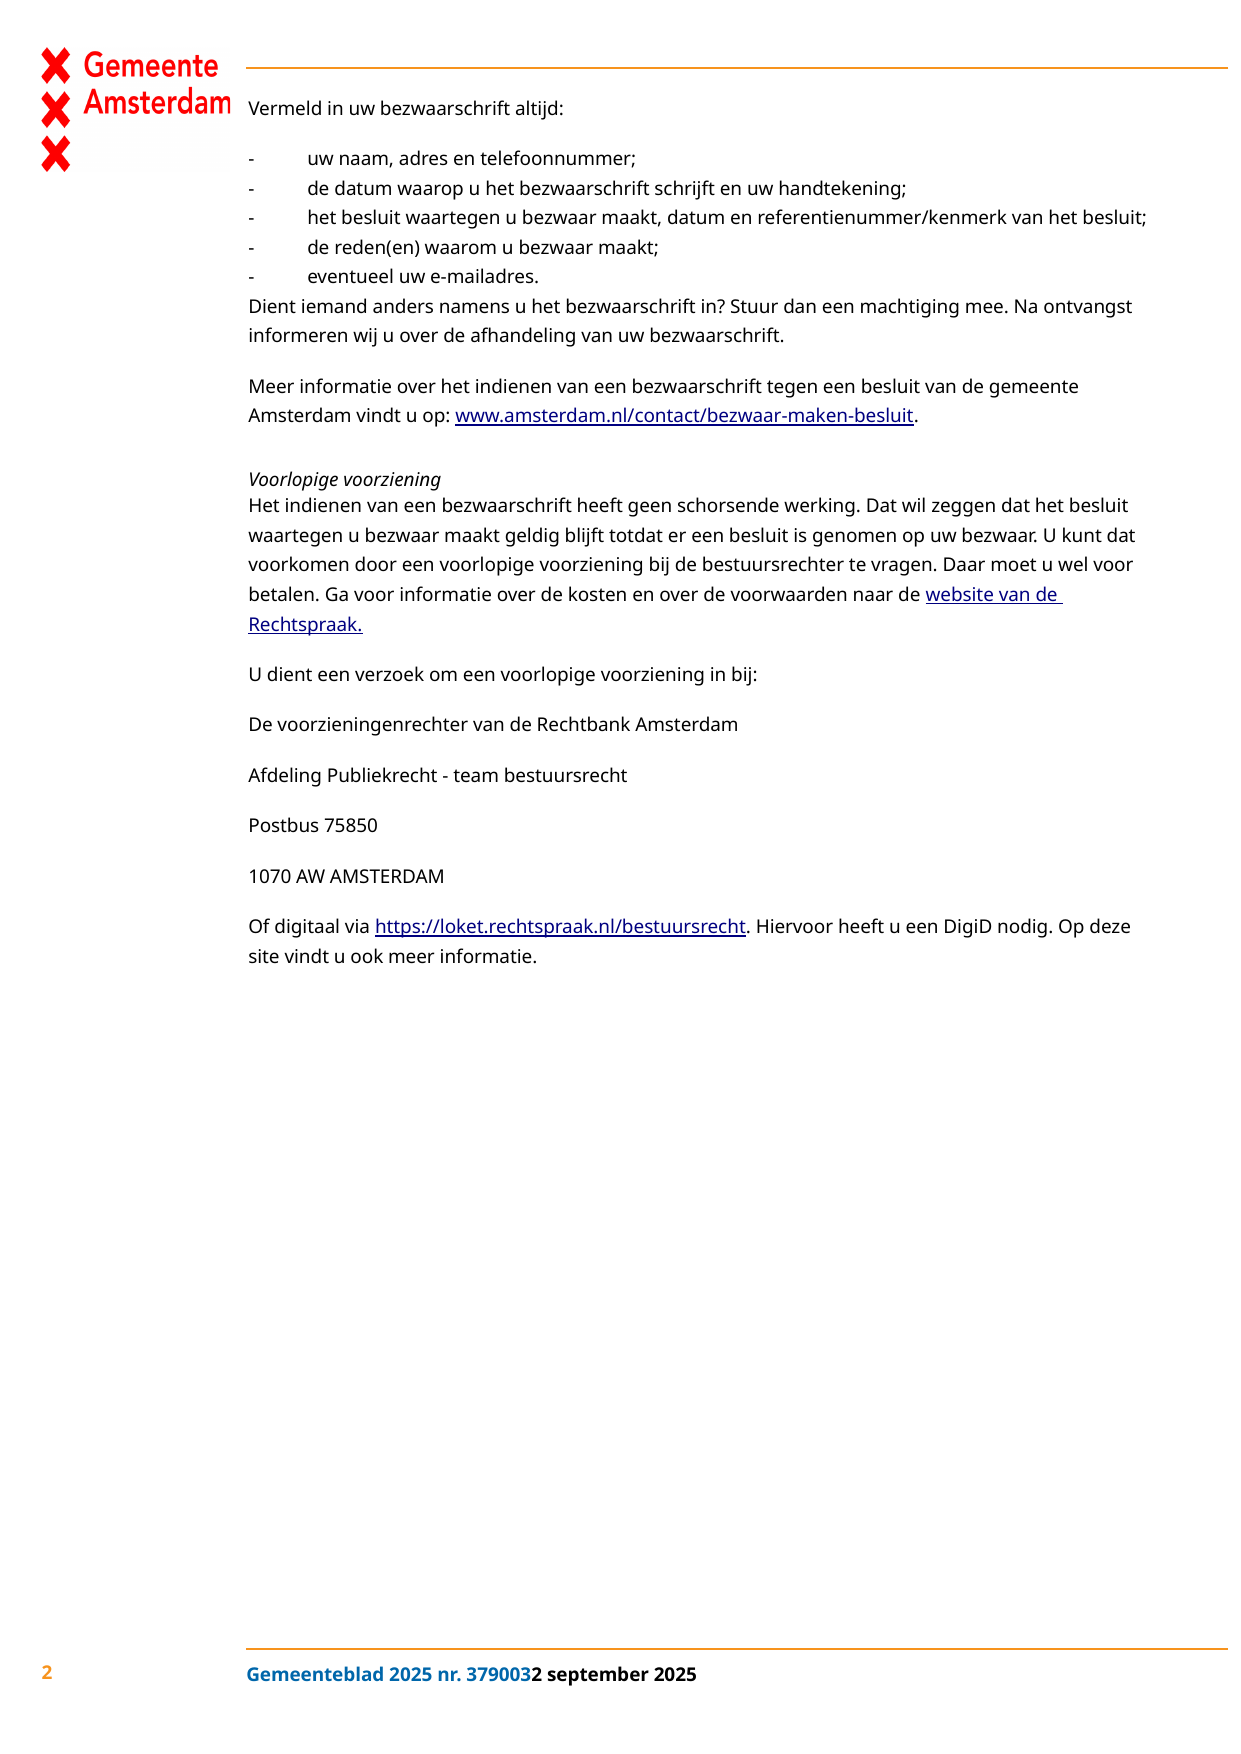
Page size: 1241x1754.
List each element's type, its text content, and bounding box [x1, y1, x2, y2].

list uw naam, adres en telefoonnummer; [248, 145, 1152, 171]
text Dient iemand anders namens u het bezwaarschrift in? Stuur dan een machtiging mee. Na ontvangst informeren wij u over de afhandeling van uw bezwaarschrift. [248, 293, 1152, 348]
text Het indienen van een bezwaarschrift heeft geen schorsende werking. Dat wil zeggen dat het besluit waartegen u bezwaar maakt geldig blijft totdat er een besluit is genomen op uw bezwaar. U kunt dat voorkomen door een voorlopige voorziening bij de bestuursrechter te vragen. Daar moet u wel voor betalen. Ga voor informatie over de kosten en over de voorwaarden naar de website van de Rechtspraak. [248, 492, 1152, 636]
text Voorlopige voorziening [248, 467, 1152, 492]
picture [41, 47, 231, 172]
text Vermeld in uw bezwaarschrift altijd: [248, 95, 1152, 121]
list de datum waarop u het bezwaarschrift schrijft en uw handtekening; [248, 175, 1152, 201]
text Meer informatie over het indienen van een bezwaarschrift tegen een besluit van de gemeente Amsterdam vindt u op: www.amsterdam.nl/contact/bezwaar-maken-besluit. [248, 373, 1152, 428]
list de reden(en) waarom u bezwaar maakt; [248, 234, 1152, 260]
text U dient een verzoek om een voorlopige voorziening in bij: [248, 661, 1152, 687]
list het besluit waartegen u bezwaar maakt, datum en referentienummer/kenmerk van het besluit; [248, 204, 1152, 230]
text Afdeling Publiekrecht - team bestuursrecht [248, 762, 1152, 788]
text 1070 AW AMSTERDAM [248, 863, 1152, 888]
text Postbus 75850 [248, 812, 1152, 838]
text De voorzieningenrechter van de Rechtbank Amsterdam [248, 712, 1152, 737]
text Of digitaal via https://loket.rechtspraak.nl/bestuursrecht. Hiervoor heeft u een DigiD nodig. Op deze site vindt u ook meer informatie. [248, 913, 1152, 968]
list eventueel uw e-mailadres. [248, 263, 1152, 289]
